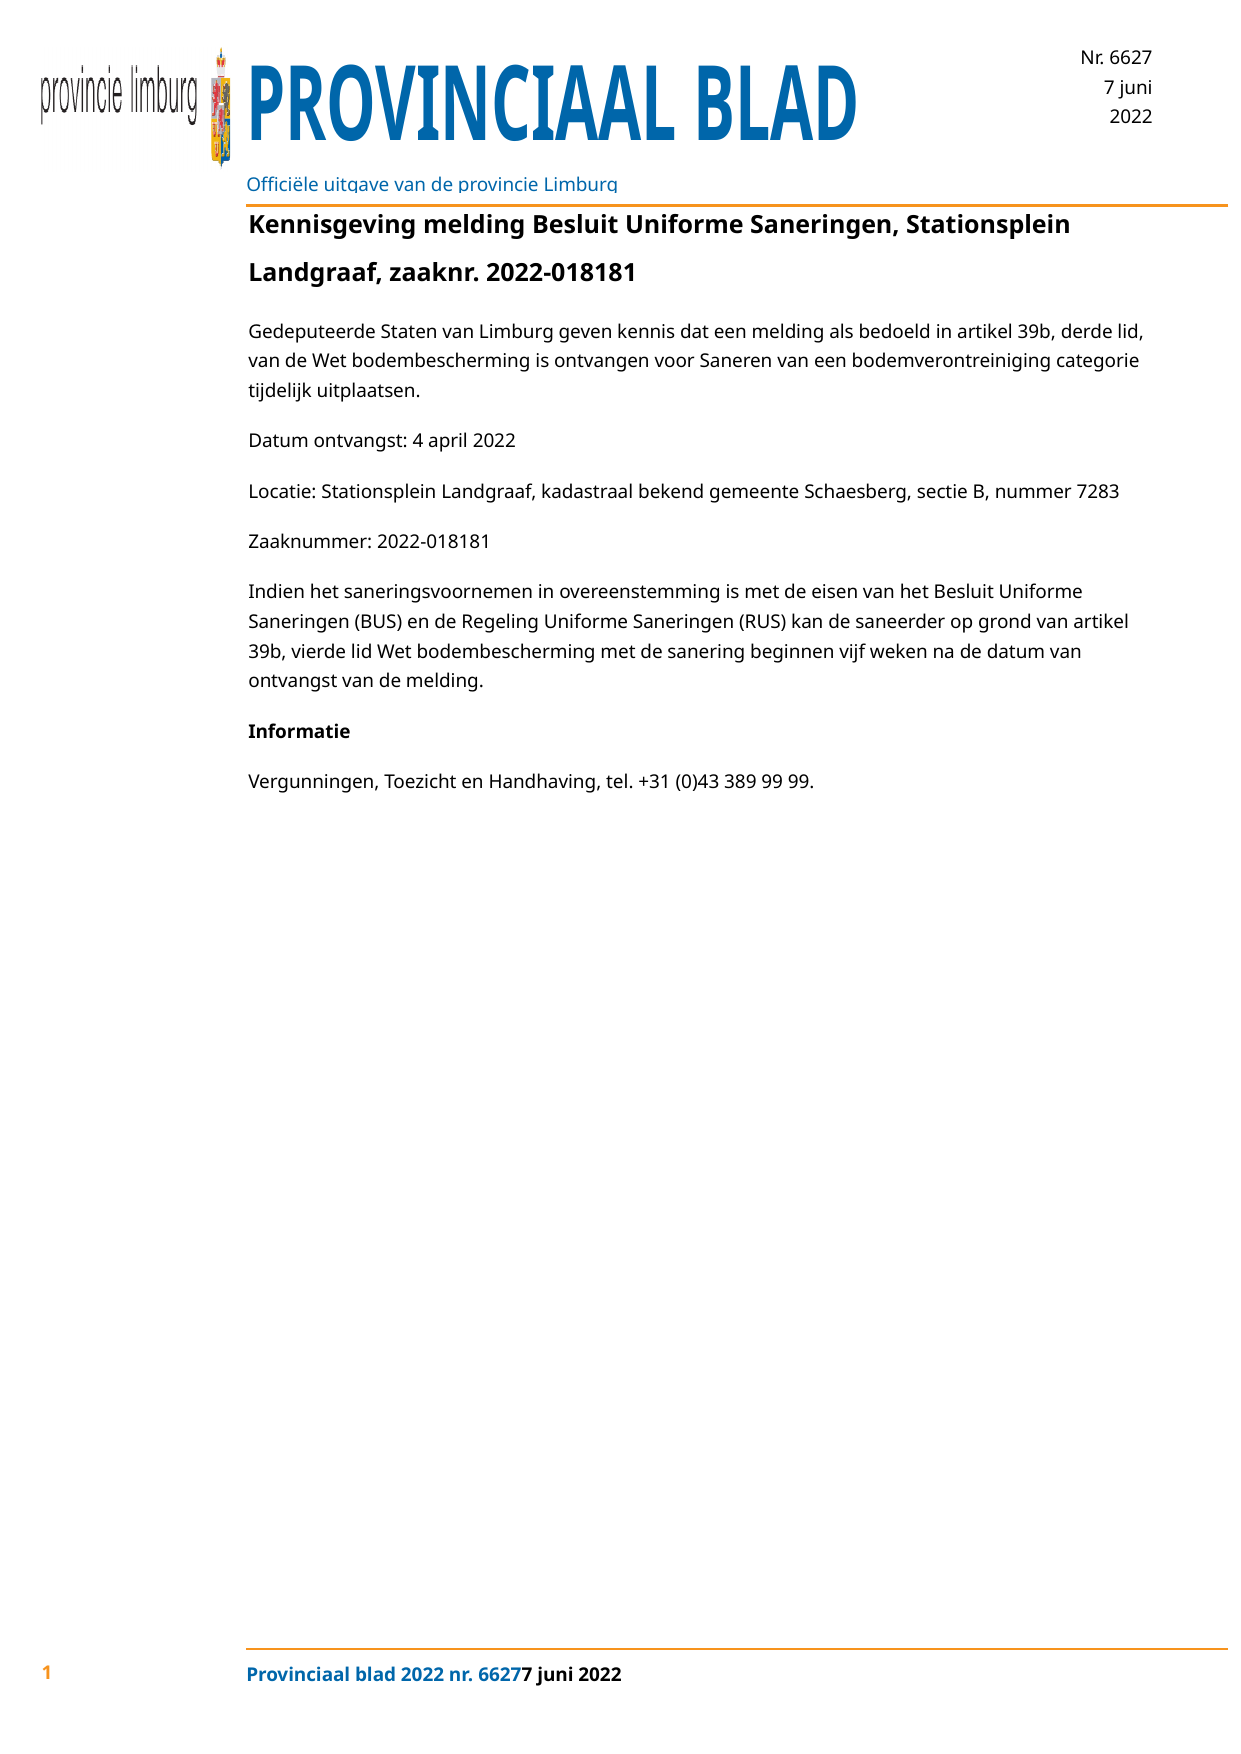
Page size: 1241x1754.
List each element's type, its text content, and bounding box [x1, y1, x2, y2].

text Kennisgeving melding Besluit Uniforme Saneringen, Stationsplein Landgraaf, zaaknr. 2022-018181 [248, 207, 1152, 288]
text Indien het saneringsvoornemen in overeenstemming is met de eisen van het Besluit Uniforme Saneringen (BUS) en de Regeling Uniforme Saneringen (RUS) kan de saneerder op grond van artikel 39b, vierde lid Wet bodembescherming met de sanering beginnen vijf weken na de datum van ontvangst van de melding. [248, 579, 1152, 693]
text Vergunningen, Toezicht en Handhaving, tel. +31 (0)43 389 99 99. [248, 768, 1152, 794]
text Locatie: Stationsplein Landgraaf, kadastraal bekend gemeente Schaesberg, sectie B, nummer 7283 [248, 478, 1152, 504]
text Informatie [248, 718, 1152, 744]
text Datum ontvangst: 4 april 2022 [248, 427, 1152, 453]
text Zaaknummer: 2022-018181 [248, 528, 1152, 554]
picture [41, 47, 231, 172]
text Gedeputeerde Staten van Limburg geven kennis dat een melding als bedoeld in artikel 39b, derde lid, van de Wet bodembescherming is ontvangen voor Saneren van een bodemverontreiniging categorie tijdelijk uitplaatsen. [248, 318, 1152, 403]
